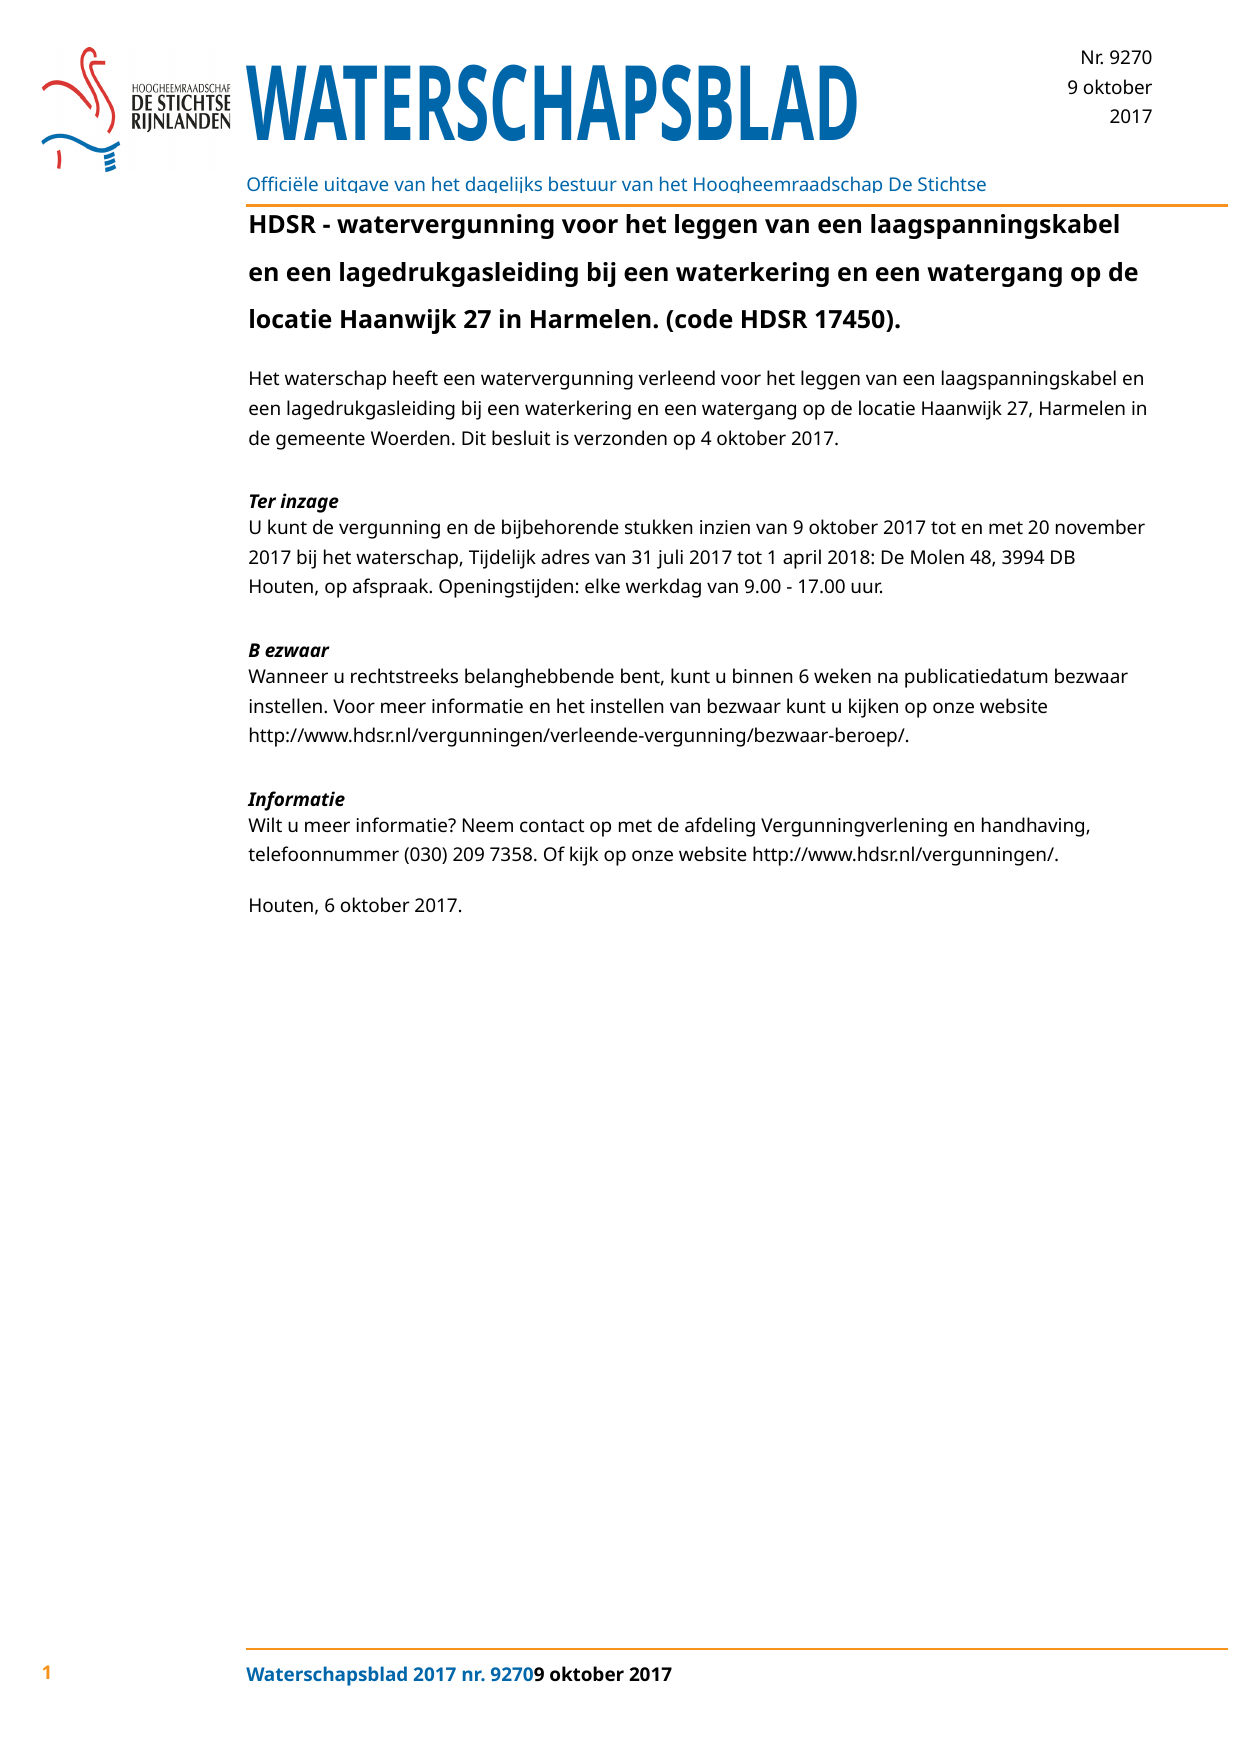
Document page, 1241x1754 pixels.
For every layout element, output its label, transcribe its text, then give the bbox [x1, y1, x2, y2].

text Het waterschap heeft een watervergunning verleend voor het leggen van een laagspanningskabel en een lagedrukgasleiding bij een waterkering en een watergang op de locatie Haanwijk 27, Harmelen in de gemeente Woerden. Dit besluit is verzonden op 4 oktober 2017. [248, 366, 1152, 450]
text Informatie [248, 786, 1152, 812]
text Houten, 6 oktober 2017. [248, 892, 1152, 918]
text Ter inzage [248, 489, 1152, 514]
text B ezwaar [248, 637, 1152, 663]
text U kunt de vergunning en de bijbehorende stukken inzien van 9 oktober 2017 tot en met 20 november 2017 bij het waterschap, Tijdelijk adres van 31 juli 2017 tot 1 april 2018: De Molen 48, 3994 DB Houten, op afspraak. Openingstijden: elke werkdag van 9.00 - 17.00 uur. [248, 514, 1152, 599]
text HDSR - watervergunning voor het leggen van een laagspanningskabel en een lagedrukgasleiding bij een waterkering en een watergang op de locatie Haanwijk 27 in Harmelen. (code HDSR 17450). [248, 207, 1152, 336]
picture [41, 47, 231, 172]
text Wanneer u rechtstreeks belanghebbende bent, kunt u binnen 6 weken na publicatiedatum bezwaar instellen. Voor meer informatie en het instellen van bezwaar kunt u kijken op onze website http://www.hdsr.nl/vergunningen/verleende-vergunning/bezwaar-beroep/. [248, 663, 1152, 748]
text Wilt u meer informatie? Neem contact op met de afdeling Vergunningverlening en handhaving, telefoonnummer (030) 209 7358. Of kijk op onze website http://www.hdsr.nl/vergunningen/. [248, 812, 1152, 867]
